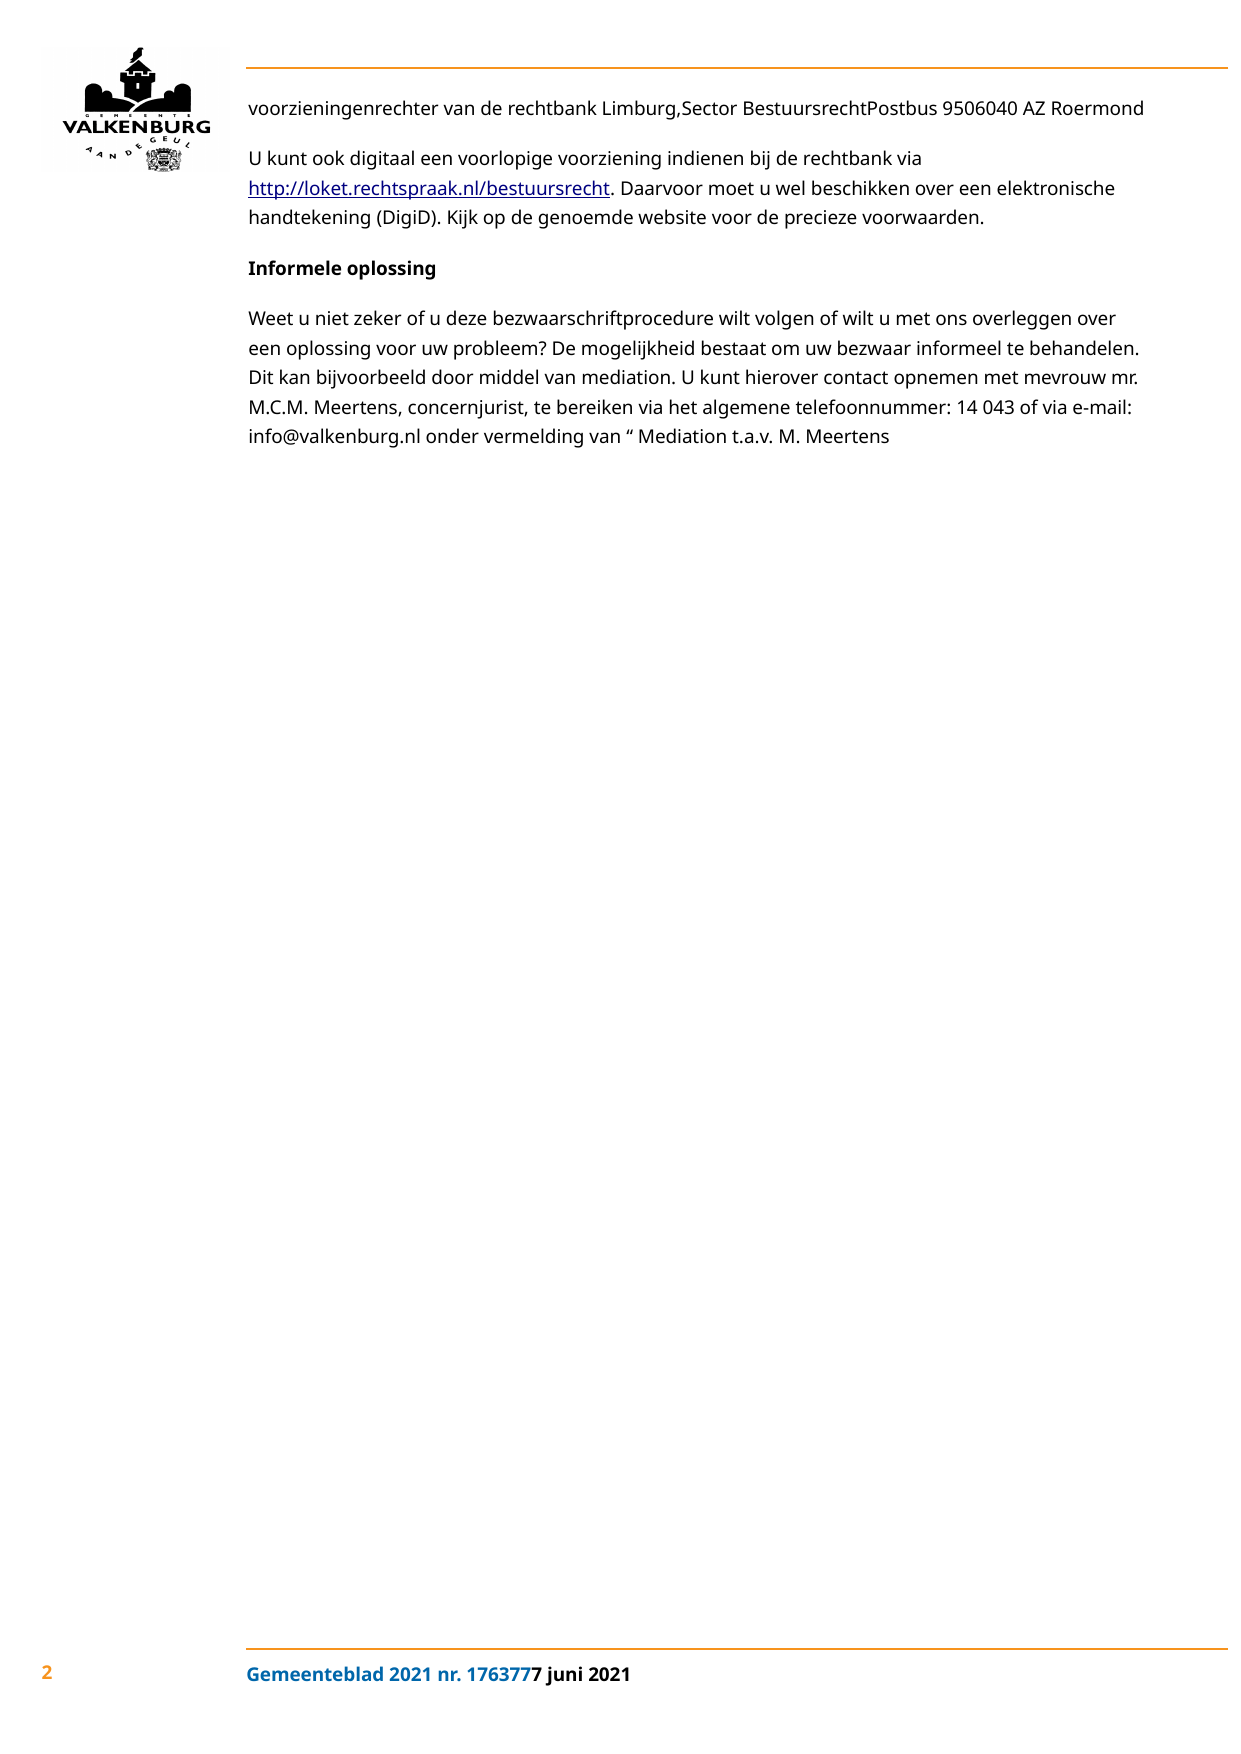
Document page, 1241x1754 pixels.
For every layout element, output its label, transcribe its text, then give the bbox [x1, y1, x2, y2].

text voorzieningenrechter van de rechtbank Limburg,Sector BestuursrechtPostbus 9506040 AZ Roermond [248, 95, 1152, 121]
picture [41, 47, 231, 172]
text Informele oplossing [248, 255, 1152, 281]
text U kunt ook digitaal een voorlopige voorziening indienen bij de rechtbank via http://loket.rechtspraak.nl/bestuursrecht. Daarvoor moet u wel beschikken over een elektronische handtekening (DigiD). Kijk op de genoemde website voor de precieze voorwaarden. [248, 145, 1152, 230]
text Weet u niet zeker of u deze bezwaarschriftprocedure wilt volgen of wilt u met ons overleggen over een oplossing voor uw probleem? De mogelijkheid bestaat om uw bezwaar informeel te behandelen. Dit kan bijvoorbeeld door middel van mediation. U kunt hierover contact opnemen met mevrouw mr. M.C.M. Meertens, concernjurist, te bereiken via het algemene telefoonnummer: 14 043 of via e-mail: info@valkenburg.nl onder vermelding van “ Mediation t.a.v. M. Meertens [248, 305, 1152, 449]
